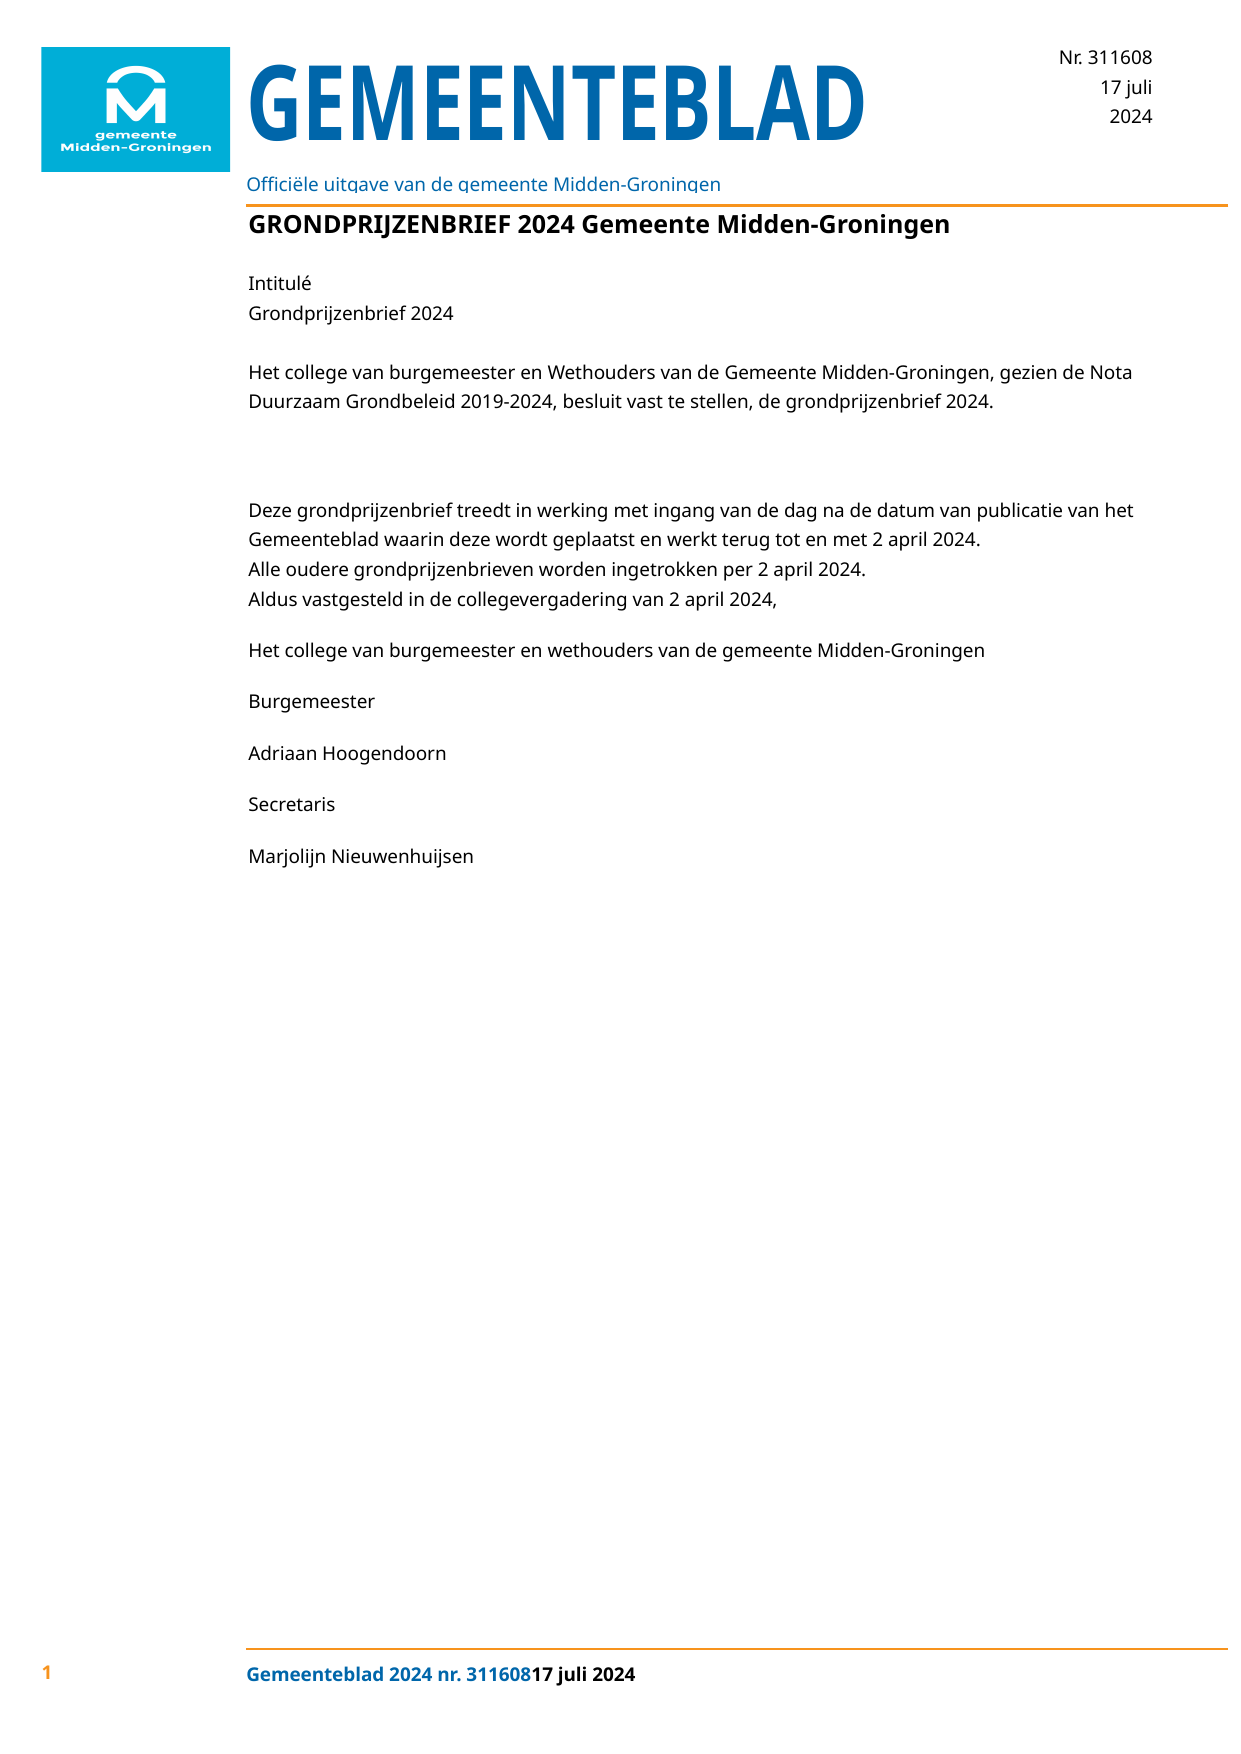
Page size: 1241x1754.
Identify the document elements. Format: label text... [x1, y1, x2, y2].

text Alle oudere grondprijzenbrieven worden ingetrokken per 2 april 2024. [248, 556, 1152, 582]
text Het college van burgemeester en wethouders van de gemeente Midden-Groningen [248, 637, 1152, 663]
text Intitulé [248, 270, 1152, 296]
picture [184, 146, 190, 153]
text Secretaris [248, 792, 1152, 817]
text Marjolijn Nieuwenhuijsen [248, 843, 1152, 869]
picture [108, 66, 164, 82]
text Aldus vastgesteld in de collegevergadering van 2 april 2024, [248, 586, 1152, 612]
text Het college van burgemeester en Wethouders van de Gemeente Midden-Groningen, gezien de Nota Duurzaam Grondbeleid 2019-2024, besluit vast te stellen, de grondprijzenbrief 2024. [248, 359, 1152, 414]
picture [107, 89, 165, 122]
text Burgemeester [248, 689, 1152, 714]
text Grondprijzenbrief 2024 [248, 300, 1152, 326]
text GRONDPRIJZENBRIEF 2024 Gemeente Midden-Groningen [248, 207, 1152, 241]
text Adriaan Hoogendoorn [248, 740, 1152, 766]
text Deze grondprijzenbrief treedt in werking met ingang van de dag na de datum van publicatie van het Gemeenteblad waarin deze wordt geplaatst en werkt terug tot en met 2 april 2024. [248, 497, 1152, 552]
